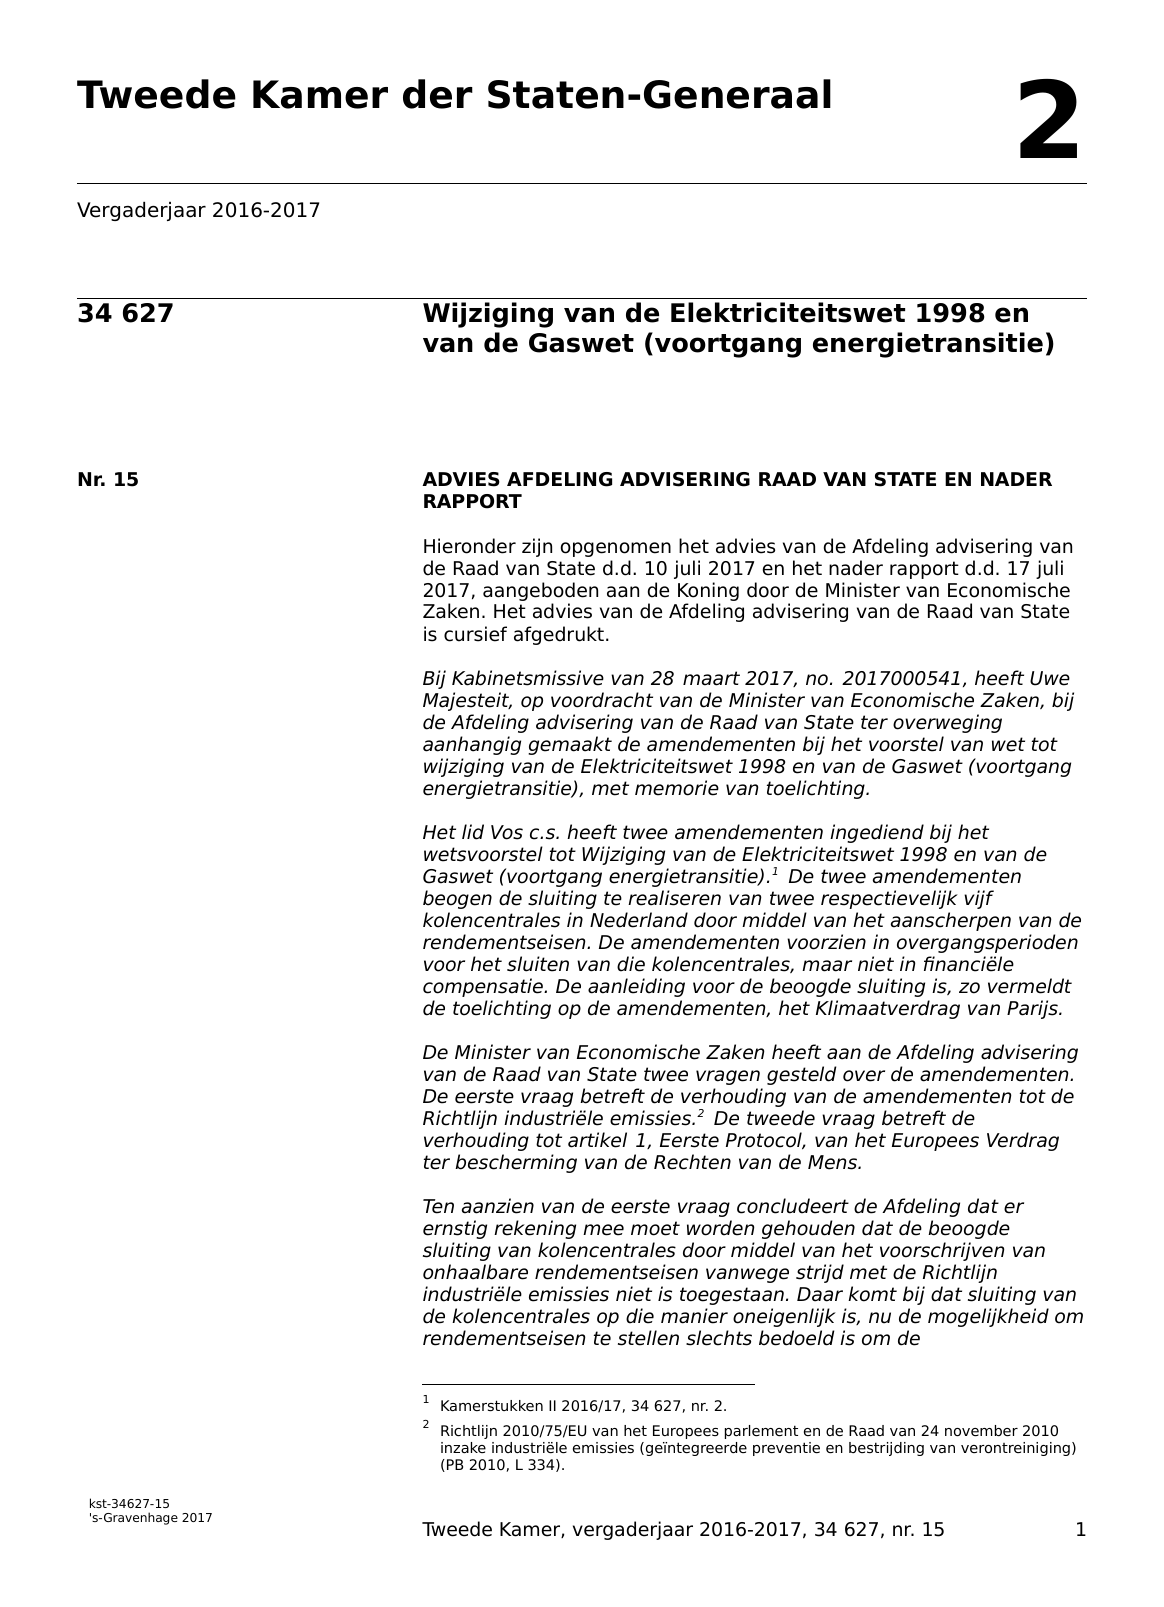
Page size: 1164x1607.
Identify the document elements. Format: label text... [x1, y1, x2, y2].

text Richtlijn 2010/75/EU van het Europees parlement en de Raad van 24 november 2010 inzake industriële emissies (geïntegreerde preventie en bestrijding van verontreiniging) (PB 2010, L 334). [422, 1418, 1087, 1474]
text 's-Gravenhage 2017 [88, 1511, 323, 1525]
text Bij Kabinetsmissive van 28 maart 2017, no. 2017000541, heeft Uwe Majesteit, op voordracht van de Minister van Economische Zaken, bij de Afdeling advisering van de Raad van State ter overweging aanhangig gemaakt de amendementen bij het voorstel van wet tot wijziging van de Elektriciteitswet 1998 en van de Gaswet (voortgang energietransitie), met memorie van toelichting. [422, 668, 1087, 799]
subtitle Nr. 15 ADVIES AFDELING ADVISERING RAAD VAN STATE EN NADER RAPPORT [77, 469, 1087, 513]
text Kamerstukken II 2016/17, 34 627, nr. 2. [422, 1393, 1087, 1416]
text De Minister van Economische Zaken heeft aan de Afdeling advisering van de Raad van State twee vragen gesteld over de amendementen. De eerste vraag betreft de verhouding van de amendementen tot de Richtlijn industriële emissies. De tweede vraag betreft de verhouding tot artikel 1, Eerste Protocol, van het Europees Verdrag ter bescherming van de Rechten van de Mens. [422, 1042, 1087, 1173]
text Ten aanzien van de eerste vraag concludeert de Afdeling dat er ernstig rekening mee moet worden gehouden dat de beoogde sluiting van kolencentrales door middel van het voorschrijven van onhaalbare rendementseisen vanwege strijd met de Richtlijn industriële emissies niet is toegestaan. Daar komt bij dat sluiting van de kolencentrales op die manier oneigenlijk is, nu de mogelijkheid om rendementseisen te stellen slechts bedoeld is om de [422, 1196, 1087, 1349]
text Hieronder zijn opgenomen het advies van de Afdeling advisering van de Raad van State d.d. 10 juli 2017 en het nader rapport d.d. 17 juli 2017, aangeboden aan de Koning door de Minister van Economische Zaken. Het advies van de Afdeling advisering van de Raad van State is cursief afgedrukt. [422, 536, 1087, 645]
table_header Tweede Kamer der Staten-Generaal [77, 59, 886, 183]
table_header 2 [886, 59, 1087, 183]
table_cell Vergaderjaar 2016-2017 [77, 184, 1087, 298]
text Het lid Vos c.s. heeft twee amendementen ingediend bij het wetsvoorstel tot Wijziging van de Elektriciteitswet 1998 en van de Gaswet (voortgang energietransitie). De twee amendementen beogen de sluiting te realiseren van twee respectievelijk vijf kolencentrales in Nederland door middel van het aanscherpen van de rendementseisen. De amendementen voorzien in overgangsperioden voor het sluiten van die kolencentrales, maar niet in financiële compensatie. De aanleiding voor de beoogde sluiting is, zo vermeldt de toelichting op de amendementen, het Klimaatverdrag van Parijs. [422, 822, 1087, 1019]
text kst-34627-15 [88, 1497, 323, 1511]
subtitle 34 627 Wijziging van de Elektriciteitswet 1998 en van de Gaswet (voortgang energietransitie) [77, 299, 1087, 358]
